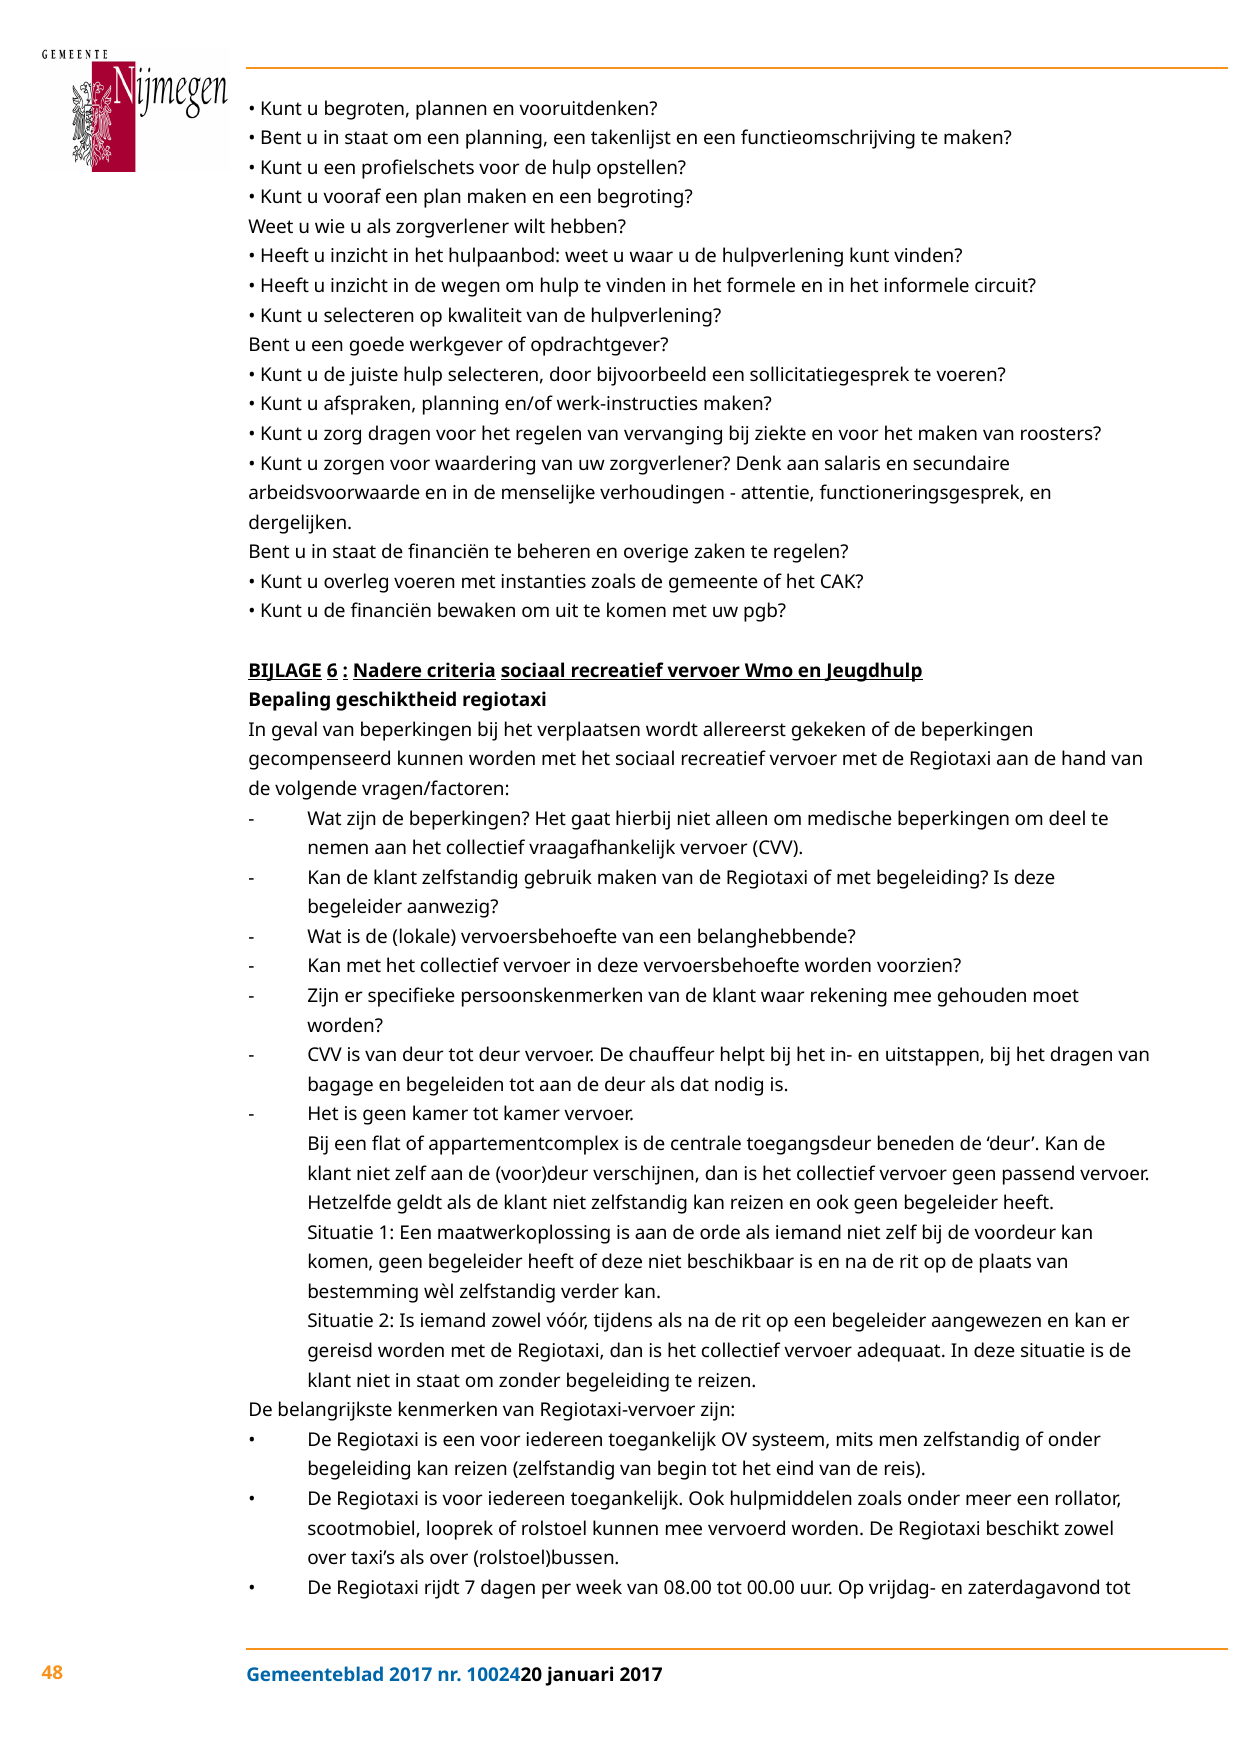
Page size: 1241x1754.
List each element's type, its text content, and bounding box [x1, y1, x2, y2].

list Wat zijn de beperkingen? Het gaat hierbij niet alleen om medische beperkingen om deel te nemen aan het collectief vraagafhankelijk vervoer (CVV). [248, 805, 1152, 860]
text Bent u in staat de financiën te beheren en overige zaken te regelen? [248, 538, 1152, 564]
list Het is geen kamer tot kamer vervoer. [248, 1101, 1152, 1126]
text • Kunt u selecteren op kwaliteit van de hulpverlening? [248, 302, 1152, 328]
text Bent u een goede werkgever of opdrachtgever? [248, 331, 1152, 357]
list De Regiotaxi rijdt 7 dagen per week van 08.00 tot 00.00 uur. Op vrijdag- en zaterdagavond tot [248, 1574, 1152, 1600]
text • Kunt u een profielschets voor de hulp opstellen? [248, 154, 1152, 180]
text • Heeft u inzicht in het hulpaanbod: weet u waar u de hulpverlening kunt vinden? [248, 243, 1152, 268]
text Bepaling geschiktheid regiotaxi [248, 686, 1152, 712]
list De Regiotaxi is voor iedereen toegankelijk. Ook hulpmiddelen zoals onder meer een rollator, scootmobiel, looprek of rolstoel kunnen mee vervoerd worden. De Regiotaxi beschikt zowel over taxi’s als over (rolstoel)bussen. [248, 1485, 1152, 1570]
list Zijn er specifieke persoonskenmerken van de klant waar rekening mee gehouden moet worden? [248, 982, 1152, 1038]
text • Kunt u zorgen voor waardering van uw zorgverlener? Denk aan salaris en secundaire arbeidsvoorwaarde en in de menselijke verhoudingen - attentie, functioneringsgesprek, en dergelijken. [248, 450, 1152, 535]
text De belangrijkste kenmerken van Regiotaxi-vervoer zijn: [248, 1396, 1152, 1422]
text Weet u wie u als zorgverlener wilt hebben? [248, 213, 1152, 239]
list Situatie 2: Is iemand zowel vóór, tijdens als na de rit op een begeleider aangewezen en kan er gereisd worden met de Regiotaxi, dan is het collectief vervoer adequaat. In deze situatie is de klant niet in staat om zonder begeleiding te reizen. [248, 1308, 1152, 1393]
list Kan met het collectief vervoer in deze vervoersbehoefte worden voorzien? [248, 953, 1152, 978]
text • Kunt u zorg dragen voor het regelen van vervanging bij ziekte en voor het maken van roosters? [248, 420, 1152, 446]
text • Kunt u vooraf een plan maken en een begroting? [248, 183, 1152, 209]
picture [41, 47, 231, 172]
text BIJLAGE 6 : Nadere criteria sociaal recreatief vervoer Wmo en Jeugdhulp [248, 657, 1152, 683]
text In geval van beperkingen bij het verplaatsen wordt allereerst gekeken of de beperkingen gecompenseerd kunnen worden met het sociaal recreatief vervoer met de Regiotaxi aan de hand van de volgende vragen/factoren: [248, 716, 1152, 801]
text • Kunt u overleg voeren met instanties zoals de gemeente of het CAK? [248, 568, 1152, 594]
list De Regiotaxi is een voor iedereen toegankelijk OV systeem, mits men zelfstandig of onder begeleiding kan reizen (zelfstandig van begin tot het eind van de reis). [248, 1426, 1152, 1481]
text • Bent u in staat om een planning, een takenlijst en een functieomschrijving te maken? [248, 124, 1152, 150]
list Situatie 1: Een maatwerkoplossing is aan de orde als iemand niet zelf bij de voordeur kan komen, geen begeleider heeft of deze niet beschikbaar is en na de rit op de plaats van bestemming wèl zelfstandig verder kan. [248, 1219, 1152, 1304]
text • Kunt u begroten, plannen en vooruitdenken? [248, 95, 1152, 121]
text • Heeft u inzicht in de wegen om hulp te vinden in het formele en in het informele circuit? [248, 272, 1152, 298]
list Wat is de (lokale) vervoersbehoefte van een belanghebbende? [248, 923, 1152, 949]
list Bij een flat of appartementcomplex is de centrale toegangsdeur beneden de ‘deur’. Kan de klant niet zelf aan de (voor)deur verschijnen, dan is het collectief vervoer geen passend vervoer. Hetzelfde geldt als de klant niet zelfstandig kan reizen en ook geen begeleider heeft. [248, 1130, 1152, 1215]
text • Kunt u de financiën bewaken om uit te komen met uw pgb? [248, 598, 1152, 623]
text • Kunt u afspraken, planning en/of werk-instructies maken? [248, 391, 1152, 416]
list CVV is van deur tot deur vervoer. De chauffeur helpt bij het in- en uitstappen, bij het dragen van bagage en begeleiden tot aan de deur als dat nodig is. [248, 1041, 1152, 1097]
text • Kunt u de juiste hulp selecteren, door bijvoorbeeld een sollicitatiegesprek te voeren? [248, 361, 1152, 387]
list Kan de klant zelfstandig gebruik maken van de Regiotaxi of met begeleiding? Is deze begeleider aanwezig? [248, 864, 1152, 919]
